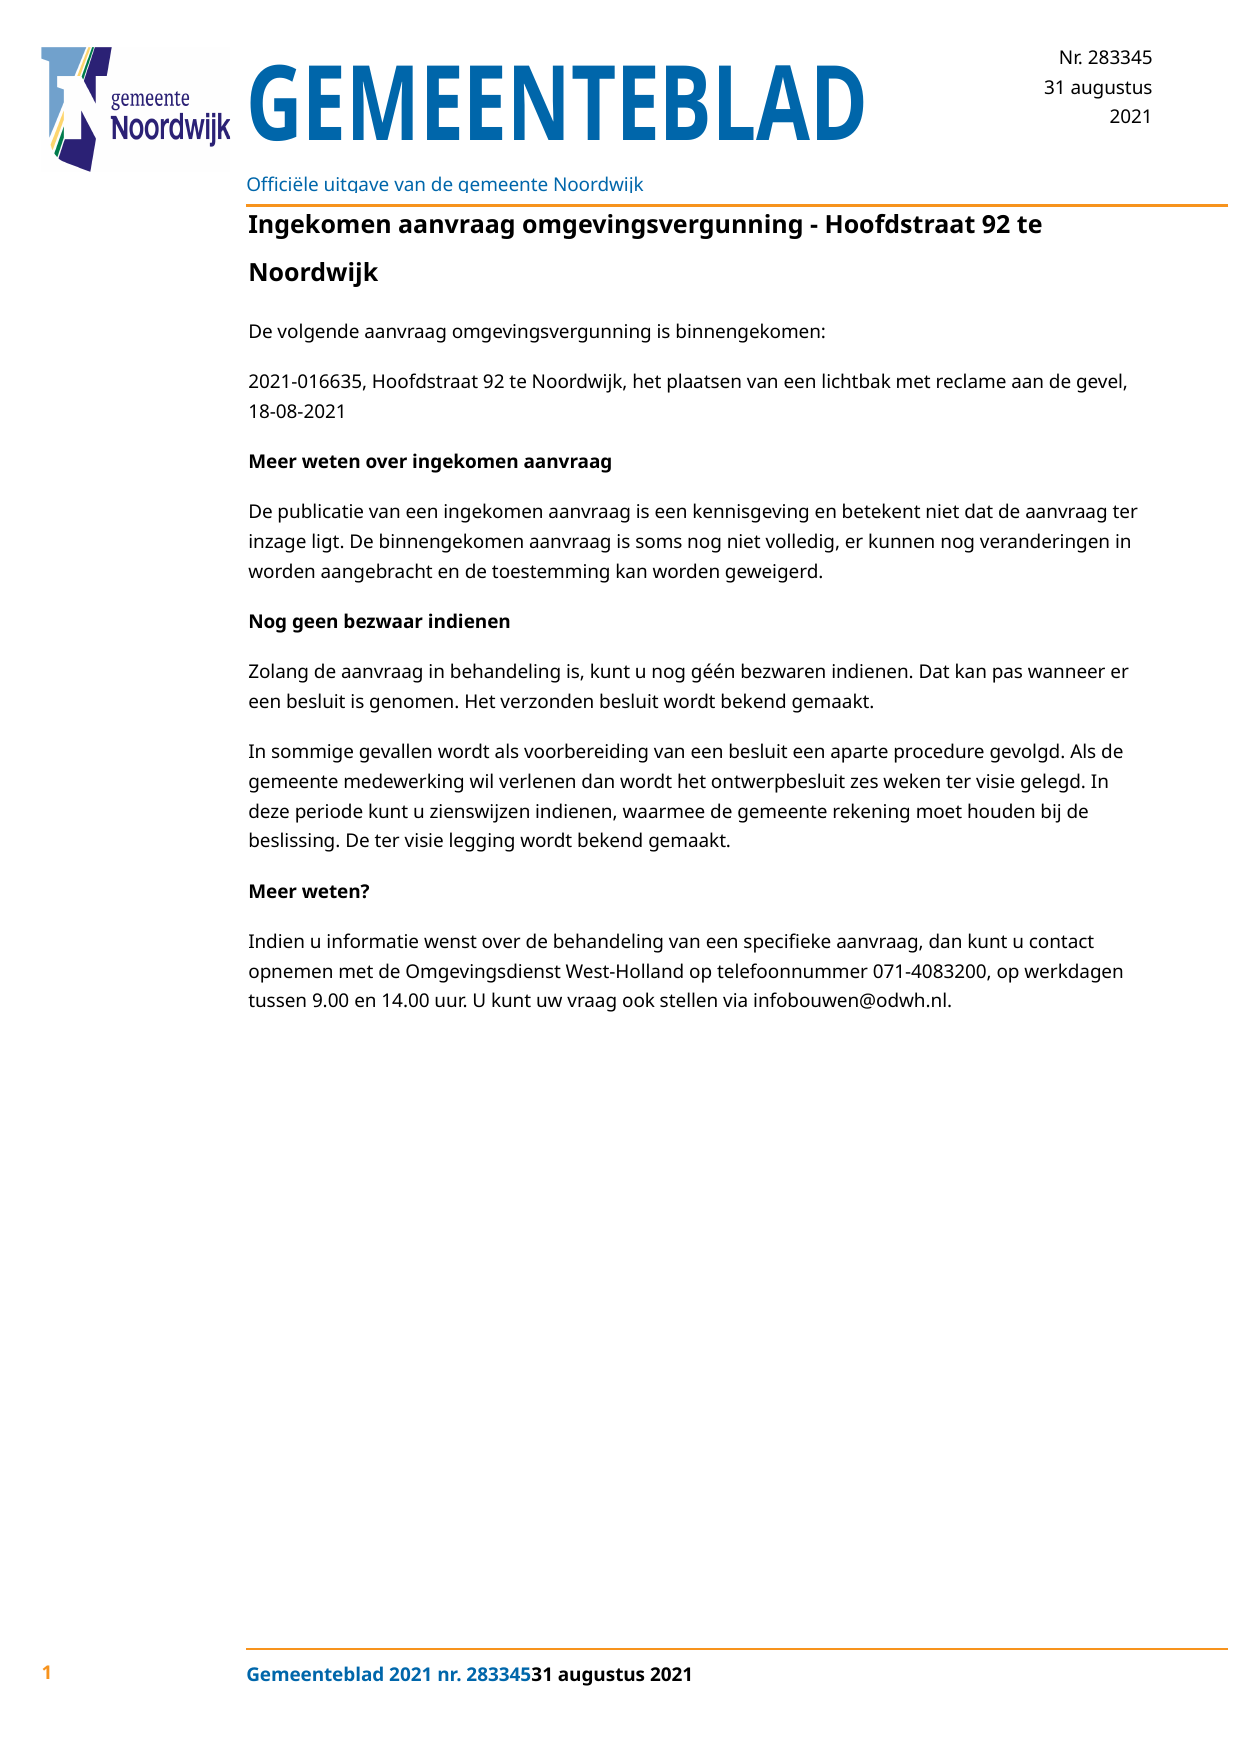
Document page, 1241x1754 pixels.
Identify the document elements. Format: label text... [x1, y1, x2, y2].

text De publicatie van een ingekomen aanvraag is een kennisgeving en betekent niet dat de aanvraag ter inzage ligt. De binnengekomen aanvraag is soms nog niet volledig, er kunnen nog veranderingen in worden aangebracht en de toestemming kan worden geweigerd. [248, 499, 1152, 584]
text Meer weten? [248, 878, 1152, 904]
text In sommige gevallen wordt als voorbereiding van een besluit een aparte procedure gevolgd. Als de gemeente medewerking wil verlenen dan wordt het ontwerpbesluit zes weken ter visie gelegd. In deze periode kunt u zienswijzen indienen, waarmee de gemeente rekening moet houden bij de beslissing. De ter visie legging wordt bekend gemaakt. [248, 739, 1152, 853]
text Indien u informatie wenst over de behandeling van een specifieke aanvraag, dan kunt u contact opnemen met de Omgevingsdienst West-Holland op telefoonnummer 071-4083200, op werkdagen tussen 9.00 en 14.00 uur. U kunt uw vraag ook stellen via infobouwen@odwh.nl. [248, 928, 1152, 1013]
text Ingekomen aanvraag omgevingsvergunning - Hoofdstraat 92 te Noordwijk [248, 207, 1152, 288]
text 2021-016635, Hoofdstraat 92 te Noordwijk, het plaatsen van een lichtbak met reclame aan de gevel, 18-08-2021 [248, 368, 1152, 424]
text Meer weten over ingekomen aanvraag [248, 448, 1152, 474]
text Zolang de aanvraag in behandeling is, kunt u nog géén bezwaren indienen. Dat kan pas wanneer er een besluit is genomen. Het verzonden besluit wordt bekend gemaakt. [248, 659, 1152, 714]
text De volgende aanvraag omgevingsvergunning is binnengekomen: [248, 318, 1152, 344]
picture [41, 47, 231, 172]
text Nog geen bezwaar indienen [248, 608, 1152, 634]
